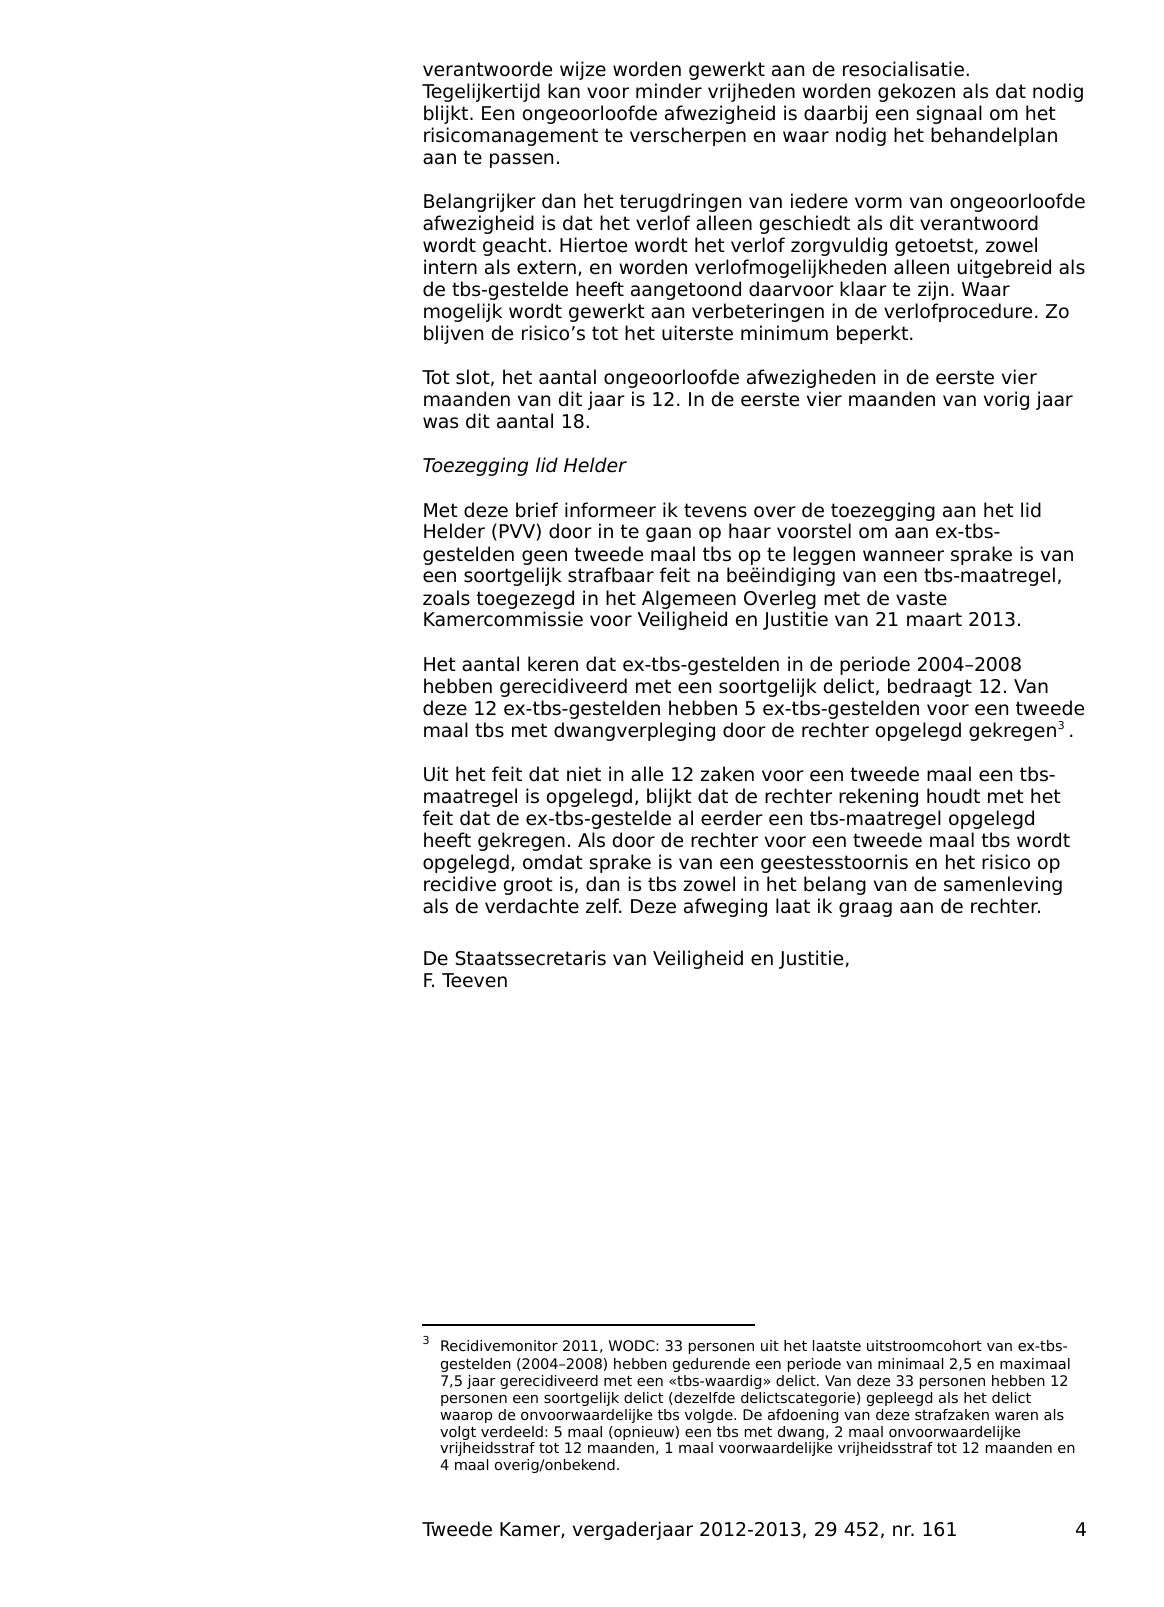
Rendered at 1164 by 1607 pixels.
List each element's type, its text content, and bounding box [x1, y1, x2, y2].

text De Staatssecretaris van Veiligheid en Justitie, F. Teeven [422, 947, 1087, 991]
text Uit het feit dat niet in alle 12 zaken voor een tweede maal een tbs-maatregel is opgelegd, blijkt dat de rechter rekening houdt met het feit dat de ex-tbs-gestelde al eerder een tbs-maatregel opgelegd heeft gekregen. Als door de rechter voor een tweede maal tbs wordt opgelegd, omdat sprake is van een geestesstoornis en het risico op recidive groot is, dan is tbs zowel in het belang van de samenleving als de verdachte zelf. Deze afweging laat ik graag aan de rechter. [422, 764, 1087, 917]
text Het aantal keren dat ex-tbs-gestelden in de periode 2004–2008 hebben gerecidiveerd met een soortgelijk delict, bedraagt 12. Van deze 12 ex-tbs-gestelden hebben 5 ex-tbs-gestelden voor een tweede maal tbs met dwangverpleging door de rechter opgelegd gekregen. [422, 653, 1087, 741]
text Belangrijker dan het terugdringen van iedere vorm van ongeoorloofde afwezigheid is dat het verlof alleen geschiedt als dit verantwoord wordt geacht. Hiertoe wordt het verlof zorgvuldig getoetst, zowel intern als extern, en worden verlofmogelijkheden alleen uitgebreid als de tbs-gestelde heeft aangetoond daarvoor klaar te zijn. Waar mogelijk wordt gewerkt aan verbeteringen in de verlofprocedure. Zo blijven de risico’s tot het uiterste minimum beperkt. [422, 191, 1087, 345]
text verantwoorde wijze worden gewerkt aan de resocialisatie. Tegelijkertijd kan voor minder vrijheden worden gekozen als dat nodig blijkt. Een ongeoorloofde afwezigheid is daarbij een signaal om het risicomanagement te verscherpen en waar nodig het behandelplan aan te passen. [422, 59, 1087, 169]
subtitle Toezegging lid Helder [422, 455, 1087, 477]
text Tot slot, het aantal ongeoorloofde afwezigheden in de eerste vier maanden van dit jaar is 12. In de eerste vier maanden van vorig jaar was dit aantal 18. [422, 367, 1087, 433]
text Met deze brief informeer ik tevens over de toezegging aan het lid Helder (PVV) door in te gaan op haar voorstel om aan ex-tbs-gestelden geen tweede maal tbs op te leggen wanneer sprake is van een soortgelijk strafbaar feit na beëindiging van een tbs-maatregel, zoals toegezegd in het Algemeen Overleg met de vaste Kamercommissie voor Veiligheid en Justitie van 21 maart 2013. [422, 499, 1087, 631]
text Recidivemonitor 2011, WODC: 33 personen uit het laatste uitstroomcohort van ex-tbs-gestelden (2004–2008) hebben gedurende een periode van minimaal 2,5 en maximaal 7,5 jaar gerecidiveerd met een «tbs-waardig» delict. Van deze 33 personen hebben 12 personen een soortgelijk delict (dezelfde delictscategorie) gepleegd als het delict waarop de onvoorwaardelijke tbs volgde. De afdoening van deze strafzaken waren als volgt verdeeld: 5 maal (opnieuw) een tbs met dwang, 2 maal onvoorwaardelijke vrijheidsstraf tot 12 maanden, 1 maal voorwaardelijke vrijheidsstraf tot 12 maanden en 4 maal overig/onbekend. [422, 1334, 1087, 1474]
